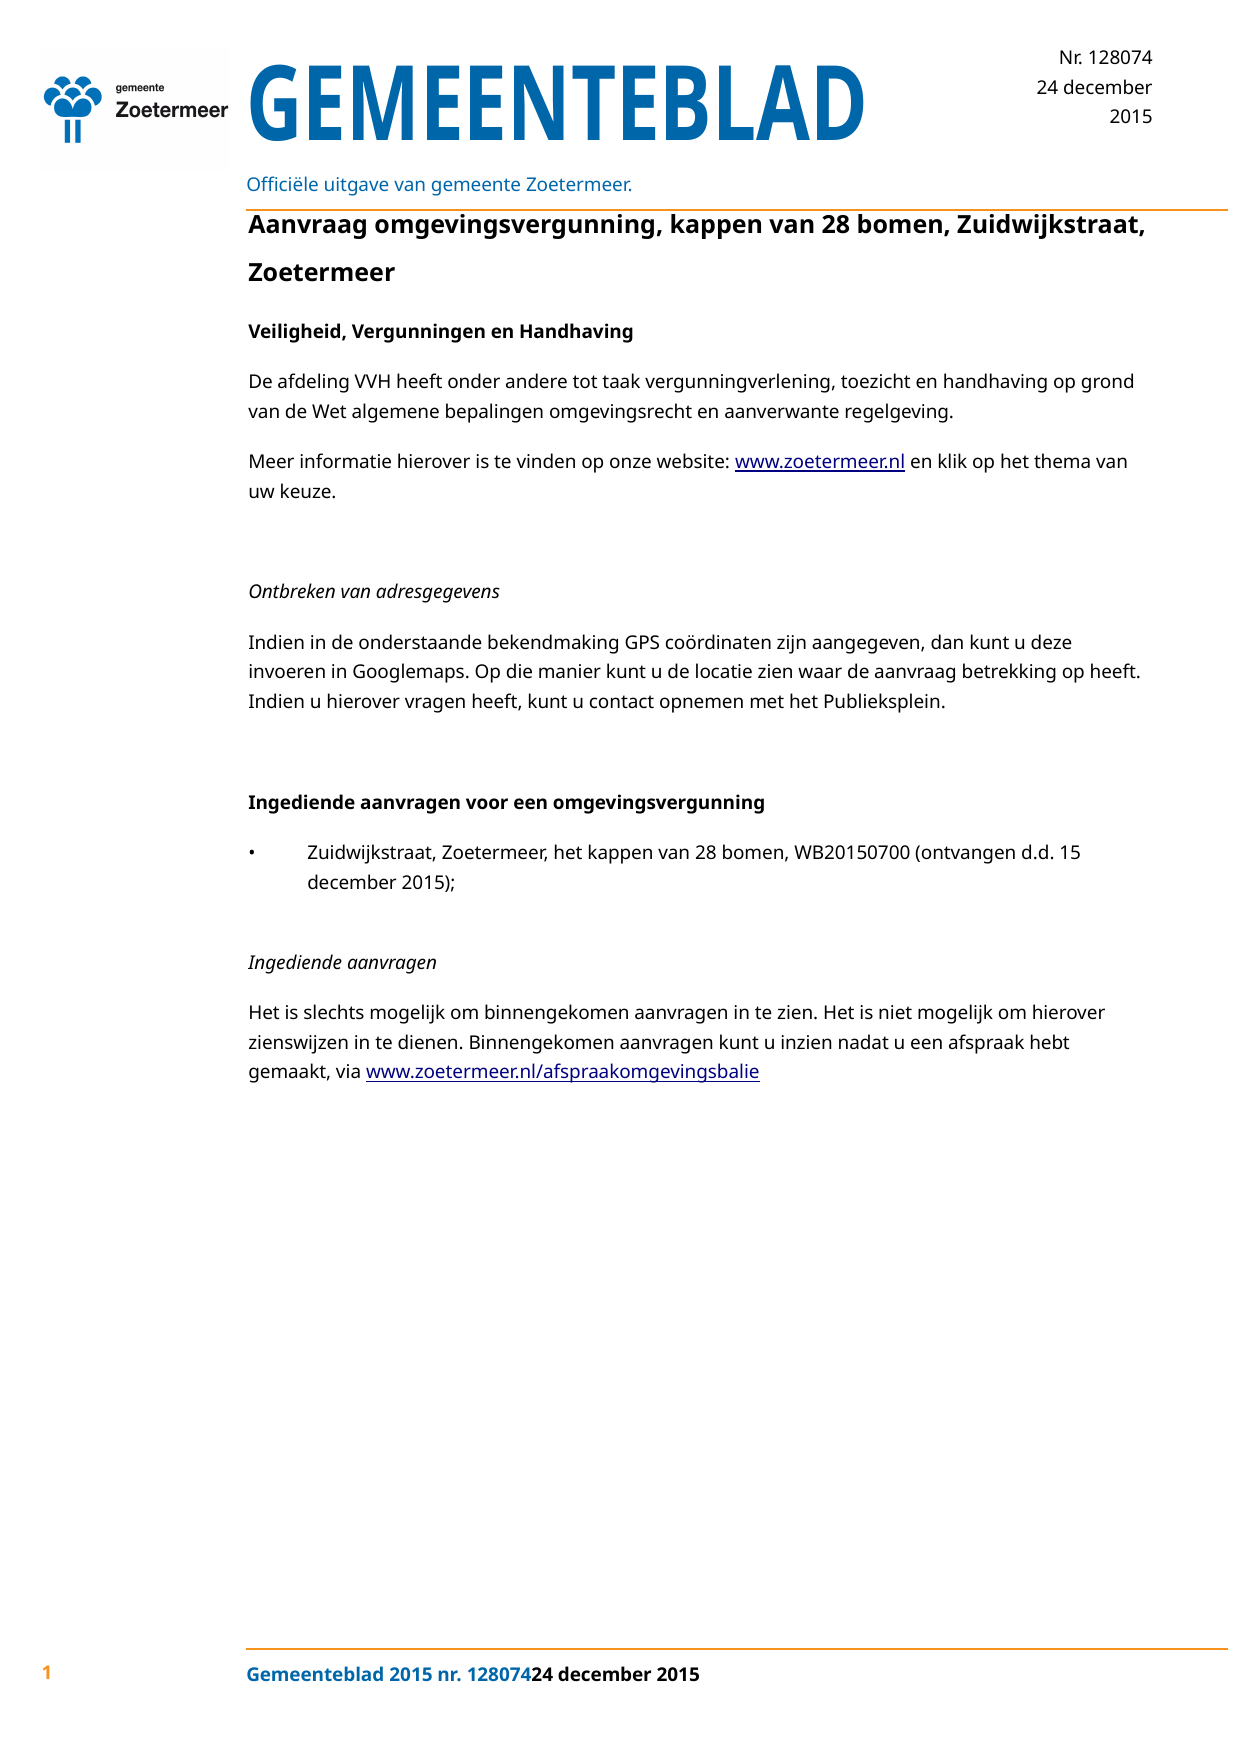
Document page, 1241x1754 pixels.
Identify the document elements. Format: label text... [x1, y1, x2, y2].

text Het is slechts mogelijk om binnengekomen aanvragen in te zien. Het is niet mogelijk om hierover zienswijzen in te dienen. Binnengekomen aanvragen kunt u inzien nadat u een afspraak hebt gemaakt, via www.zoetermeer.nl/afspraakomgevingsbalie [248, 999, 1152, 1084]
text Aanvraag omgevingsvergunning, kappen van 28 bomen, Zuidwijkstraat, Zoetermeer [248, 211, 1152, 288]
text Indien in de onderstaande bekendmaking GPS coördinaten zijn aangegeven, dan kunt u deze invoeren in Googlemaps. Op die manier kunt u de locatie zien waar de aanvraag betrekking op heeft. Indien u hierover vragen heeft, kunt u contact opnemen met het Publieksplein. [248, 629, 1152, 714]
picture [41, 47, 231, 172]
list Zuidwijkstraat, Zoetermeer, het kappen van 28 bomen, WB20150700 (ontvangen d.d. 15 december 2015); [248, 839, 1152, 895]
text De afdeling VVH heeft onder andere tot taak vergunningverlening, toezicht en handhaving op grond van de Wet algemene bepalingen omgevingsrecht en aanverwante regelgeving. [248, 368, 1152, 424]
text Ontbreken van adresgegevens [248, 579, 1152, 604]
text Meer informatie hierover is te vinden op onze website: www.zoetermeer.nl en klik op het thema van uw keuze. [248, 448, 1152, 504]
text Veiligheid, Vergunningen en Handhaving [248, 318, 1152, 344]
text Ingediende aanvragen [248, 949, 1152, 975]
text Ingediende aanvragen voor een omgevingsvergunning [248, 789, 1152, 815]
